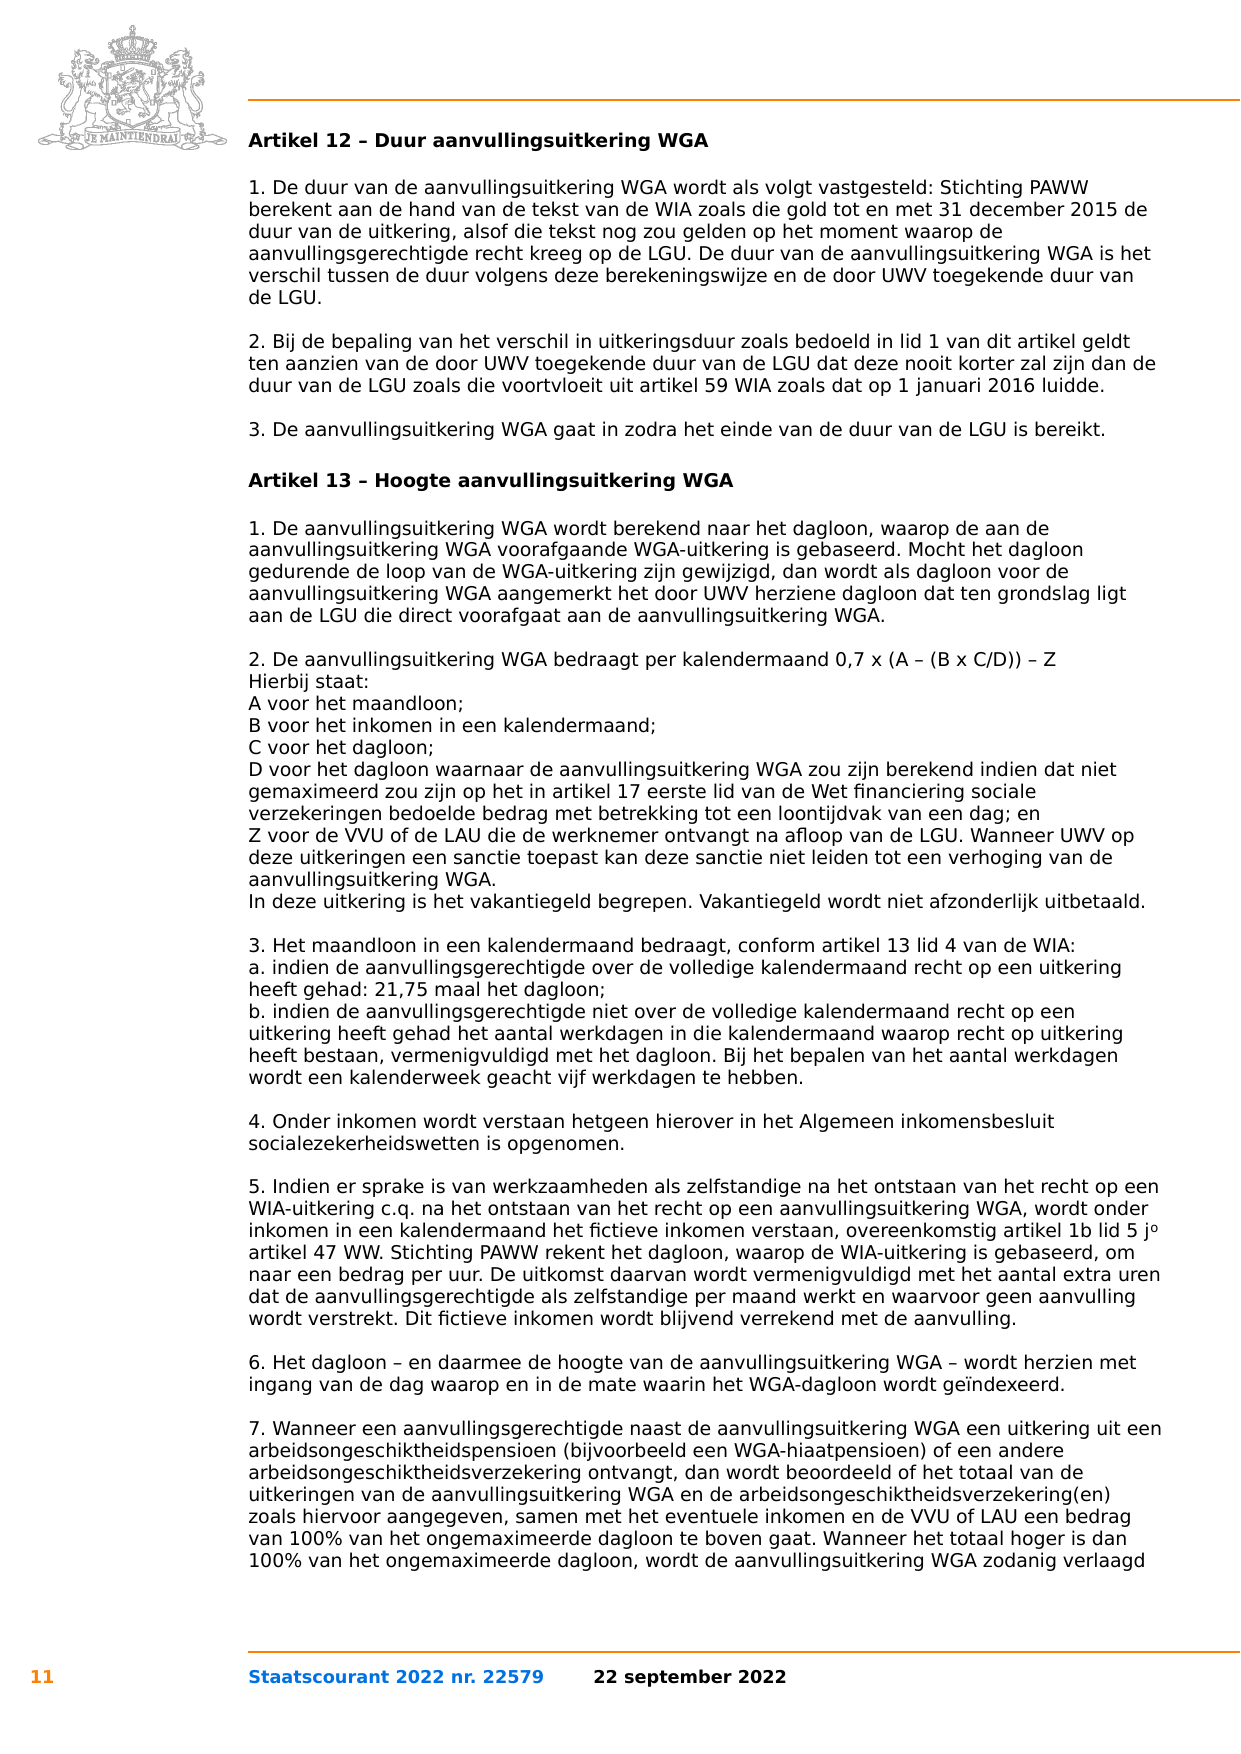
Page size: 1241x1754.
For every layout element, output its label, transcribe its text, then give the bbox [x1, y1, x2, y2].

subtitle Artikel 13 – Hoogte aanvullingsuitkering WGA [248, 470, 1163, 492]
text Z voor de VVU of de LAU die de werknemer ontvangt na afloop van de LGU. Wanneer UWV op deze uitkeringen een sanctie toepast kan deze sanctie niet leiden tot een verhoging van de aanvullingsuitkering WGA. [248, 825, 1163, 891]
text 3. Het maandloon in een kalendermaand bedraagt, conform artikel 13 lid 4 van de WIA: [248, 935, 1163, 957]
picture [38, 25, 227, 150]
text 2. De aanvullingsuitkering WGA bedraagt per kalendermaand 0,7 x (A – (B x C/D)) – Z [248, 649, 1163, 671]
text D voor het dagloon waarnaar de aanvullingsuitkering WGA zou zijn berekend indien dat niet gemaximeerd zou zijn op het in artikel 17 eerste lid van de Wet financiering sociale verzekeringen bedoelde bedrag met betrekking tot een loontijdvak van een dag; en [248, 759, 1163, 825]
text 7. Wanneer een aanvullingsgerechtigde naast de aanvullingsuitkering WGA een uitkering uit een arbeidsongeschiktheidspensioen (bijvoorbeeld een WGA-hiaatpensioen) of een andere arbeidsongeschiktheidsverzekering ontvangt, dan wordt beoordeeld of het totaal van de uitkeringen van de aanvullingsuitkering WGA en de arbeidsongeschiktheidsverzekering(en) zoals hiervoor aangegeven, samen met het eventuele inkomen en de VVU of LAU een bedrag van 100% van het ongemaximeerde dagloon te boven gaat. Wanneer het totaal hoger is dan 100% van het ongemaximeerde dagloon, wordt de aanvullingsuitkering WGA zodanig verlaagd [248, 1418, 1163, 1572]
text 5. Indien er sprake is van werkzaamheden als zelfstandige na het ontstaan van het recht op een WIA-uitkering c.q. na het ontstaan van het recht op een aanvullingsuitkering WGA, wordt onder inkomen in een kalendermaand het fictieve inkomen verstaan, overeenkomstig artikel 1b lid 5 jo artikel 47 WW. Stichting PAWW rekent het dagloon, waarop de WIA-uitkering is gebaseerd, om naar een bedrag per uur. De uitkomst daarvan wordt vermenigvuldigd met het aantal extra uren dat de aanvullingsgerechtigde als zelfstandige per maand werkt en waarvoor geen aanvulling wordt verstrekt. Dit fictieve inkomen wordt blijvend verrekend met de aanvulling. [248, 1176, 1163, 1330]
text b. indien de aanvullingsgerechtigde niet over de volledige kalendermaand recht op een uitkering heeft gehad het aantal werkdagen in die kalendermaand waarop recht op uitkering heeft bestaan, vermenigvuldigd met het dagloon. Bij het bepalen van het aantal werkdagen wordt een kalenderweek geacht vijf werkdagen te hebben. [248, 1001, 1163, 1089]
text 3. De aanvullingsuitkering WGA gaat in zodra het einde van de duur van de LGU is bereikt. [248, 418, 1163, 440]
text a. indien de aanvullingsgerechtigde over de volledige kalendermaand recht op een uitkering heeft gehad: 21,75 maal het dagloon; [248, 957, 1163, 1001]
text 6. Het dagloon – en daarmee de hoogte van de aanvullingsuitkering WGA – wordt herzien met ingang van de dag waarop en in de mate waarin het WGA-dagloon wordt geïndexeerd. [248, 1352, 1163, 1396]
text 1. De aanvullingsuitkering WGA wordt berekend naar het dagloon, waarop de aan de aanvullingsuitkering WGA voorafgaande WGA-uitkering is gebaseerd. Mocht het dagloon gedurende de loop van de WGA-uitkering zijn gewijzigd, dan wordt als dagloon voor de aanvullingsuitkering WGA aangemerkt het door UWV herziene dagloon dat ten grondslag ligt aan de LGU die direct voorafgaat aan de aanvullingsuitkering WGA. [248, 517, 1163, 627]
text Hierbij staat: [248, 671, 1163, 693]
text B voor het inkomen in een kalendermaand; [248, 715, 1163, 737]
text 4. Onder inkomen wordt verstaan hetgeen hierover in het Algemeen inkomensbesluit socialezekerheidswetten is opgenomen. [248, 1111, 1163, 1154]
text 1. De duur van de aanvullingsuitkering WGA wordt als volgt vastgesteld: Stichting PAWW berekent aan de hand van de tekst van de WIA zoals die gold tot en met 31 december 2015 de duur van de uitkering, alsof die tekst nog zou gelden op het moment waarop de aanvullingsgerechtigde recht kreeg op de LGU. De duur van de aanvullingsuitkering WGA is het verschil tussen de duur volgens deze berekeningswijze en de door UWV toegekende duur van de LGU. [248, 177, 1163, 309]
subtitle Artikel 12 – Duur aanvullingsuitkering WGA [248, 130, 1163, 152]
text A voor het maandloon; [248, 693, 1163, 715]
text C voor het dagloon; [248, 737, 1163, 759]
text 2. Bij de bepaling van het verschil in uitkeringsduur zoals bedoeld in lid 1 van dit artikel geldt ten aanzien van de door UWV toegekende duur van de LGU dat deze nooit korter zal zijn dan de duur van de LGU zoals die voortvloeit uit artikel 59 WIA zoals dat op 1 januari 2016 luidde. [248, 331, 1163, 397]
text In deze uitkering is het vakantiegeld begrepen. Vakantiegeld wordt niet afzonderlijk uitbetaald. [248, 891, 1163, 913]
